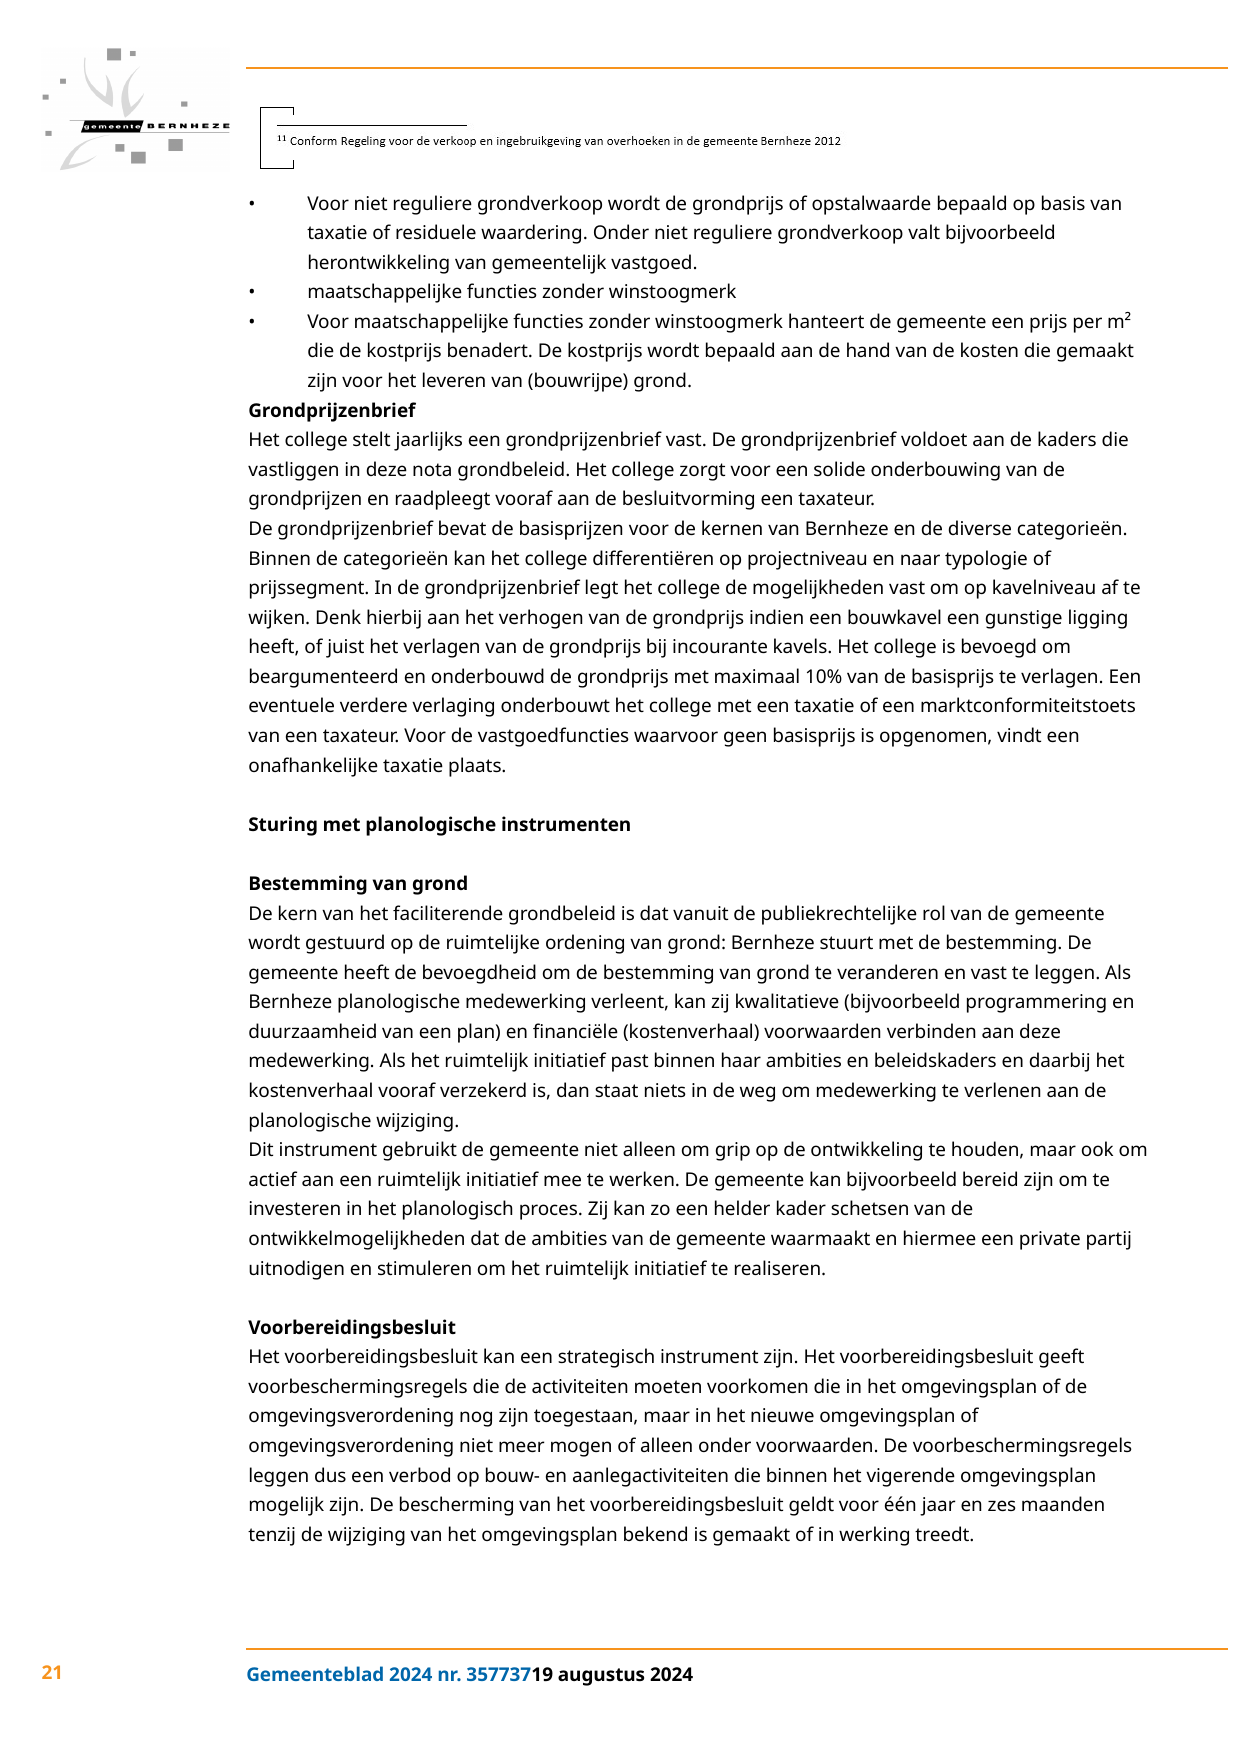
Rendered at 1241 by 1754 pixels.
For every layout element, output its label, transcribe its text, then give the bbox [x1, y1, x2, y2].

text Het voorbereidingsbesluit kan een strategisch instrument zijn. Het voorbereidingsbesluit geeft voorbeschermingsregels die de activiteiten moeten voorkomen die in het omgevingsplan of de omgevingsverordening nog zijn toegestaan, maar in het nieuwe omgevingsplan of omgevingsverordening niet meer mogen of alleen onder voorwaarden. De voorbeschermingsregels leggen dus een verbod op bouw- en aanlegactiviteiten die binnen het vigerende omgevingsplan mogelijk zijn. De bescherming van het voorbereidingsbesluit geldt voor één jaar en zes maanden tenzij de wijziging van het omgevingsplan bekend is gemaakt of in werking treedt. [248, 1343, 1152, 1547]
picture [41, 47, 231, 172]
text De grondprijzenbrief bevat de basisprijzen voor de kernen van Bernheze en de diverse categorieën. Binnen de categorieën kan het college differentiëren op projectniveau en naar typologie of prijssegment. In de grondprijzenbrief legt het college de mogelijkheden vast om op kavelniveau af te wijken. Denk hierbij aan het verhogen van de grondprijs indien een bouwkavel een gunstige ligging heeft, of juist het verlagen van de grondprijs bij incourante kavels. Het college is bevoegd om beargumenteerd en onderbouwd de grondprijs met maximaal 10% van de basisprijs te verlagen. Een eventuele verdere verlaging onderbouwt het college met een taxatie of een marktconformiteitstoets van een taxateur. Voor de vastgoedfuncties waarvoor geen basisprijs is opgenomen, vindt een onafhankelijke taxatie plaats. [248, 515, 1152, 777]
text Bestemming van grond [248, 870, 1152, 896]
text Dit instrument gebruikt de gemeente niet alleen om grip op de ontwikkeling te houden, maar ook om actief aan een ruimtelijk initiatief mee te werken. De gemeente kan bijvoorbeeld bereid zijn om te investeren in het planologisch proces. Zij kan zo een helder kader schetsen van de ontwikkelmogelijkheden dat de ambities van de gemeente waarmaakt en hiermee een private partij uitnodigen en stimuleren om het ruimtelijk initiatief te realiseren. [248, 1136, 1152, 1280]
text Sturing met planologische instrumenten [248, 811, 1152, 837]
list Voor niet reguliere grondverkoop wordt de grondprijs of opstalwaarde bepaald op basis van taxatie of residuele waardering. Onder niet reguliere grondverkoop valt bijvoorbeeld herontwikkeling van gemeentelijk vastgoed. [248, 190, 1152, 274]
text Het college stelt jaarlijks een grondprijzenbrief vast. De grondprijzenbrief voldoet aan de kaders die vastliggen in deze nota grondbeleid. Het college zorgt voor een solide onderbouwing van de grondprijzen en raadpleegt vooraf aan de besluitvorming een taxateur. [248, 426, 1152, 511]
picture [268, 115, 860, 160]
text Grondprijzenbrief [248, 397, 1152, 422]
text Voorbereidingsbesluit [248, 1314, 1152, 1339]
list Voor maatschappelijke functies zonder winstoogmerk hanteert de gemeente een prijs per m² die de kostprijs benadert. De kostprijs wordt bepaald aan de hand van de kosten die gemaakt zijn voor het leveren van (bouwrijpe) grond. [248, 308, 1152, 393]
text De kern van het faciliterende grondbeleid is dat vanuit de publiekrechtelijke rol van de gemeente wordt gestuurd op de ruimtelijke ordening van grond: Bernheze stuurt met de bestemming. De gemeente heeft de bevoegdheid om de bestemming van grond te veranderen en vast te leggen. Als Bernheze planologische medewerking verleent, kan zij kwalitatieve (bijvoorbeeld programmering en duurzaamheid van een plan) en financiële (kostenverhaal) voorwaarden verbinden aan deze medewerking. Als het ruimtelijk initiatief past binnen haar ambities en beleidskaders en daarbij het kostenverhaal vooraf verzekerd is, dan staat niets in de weg om medewerking te verlenen aan de planologische wijziging. [248, 900, 1152, 1132]
list maatschappelijke functies zonder winstoogmerk [248, 278, 1152, 304]
